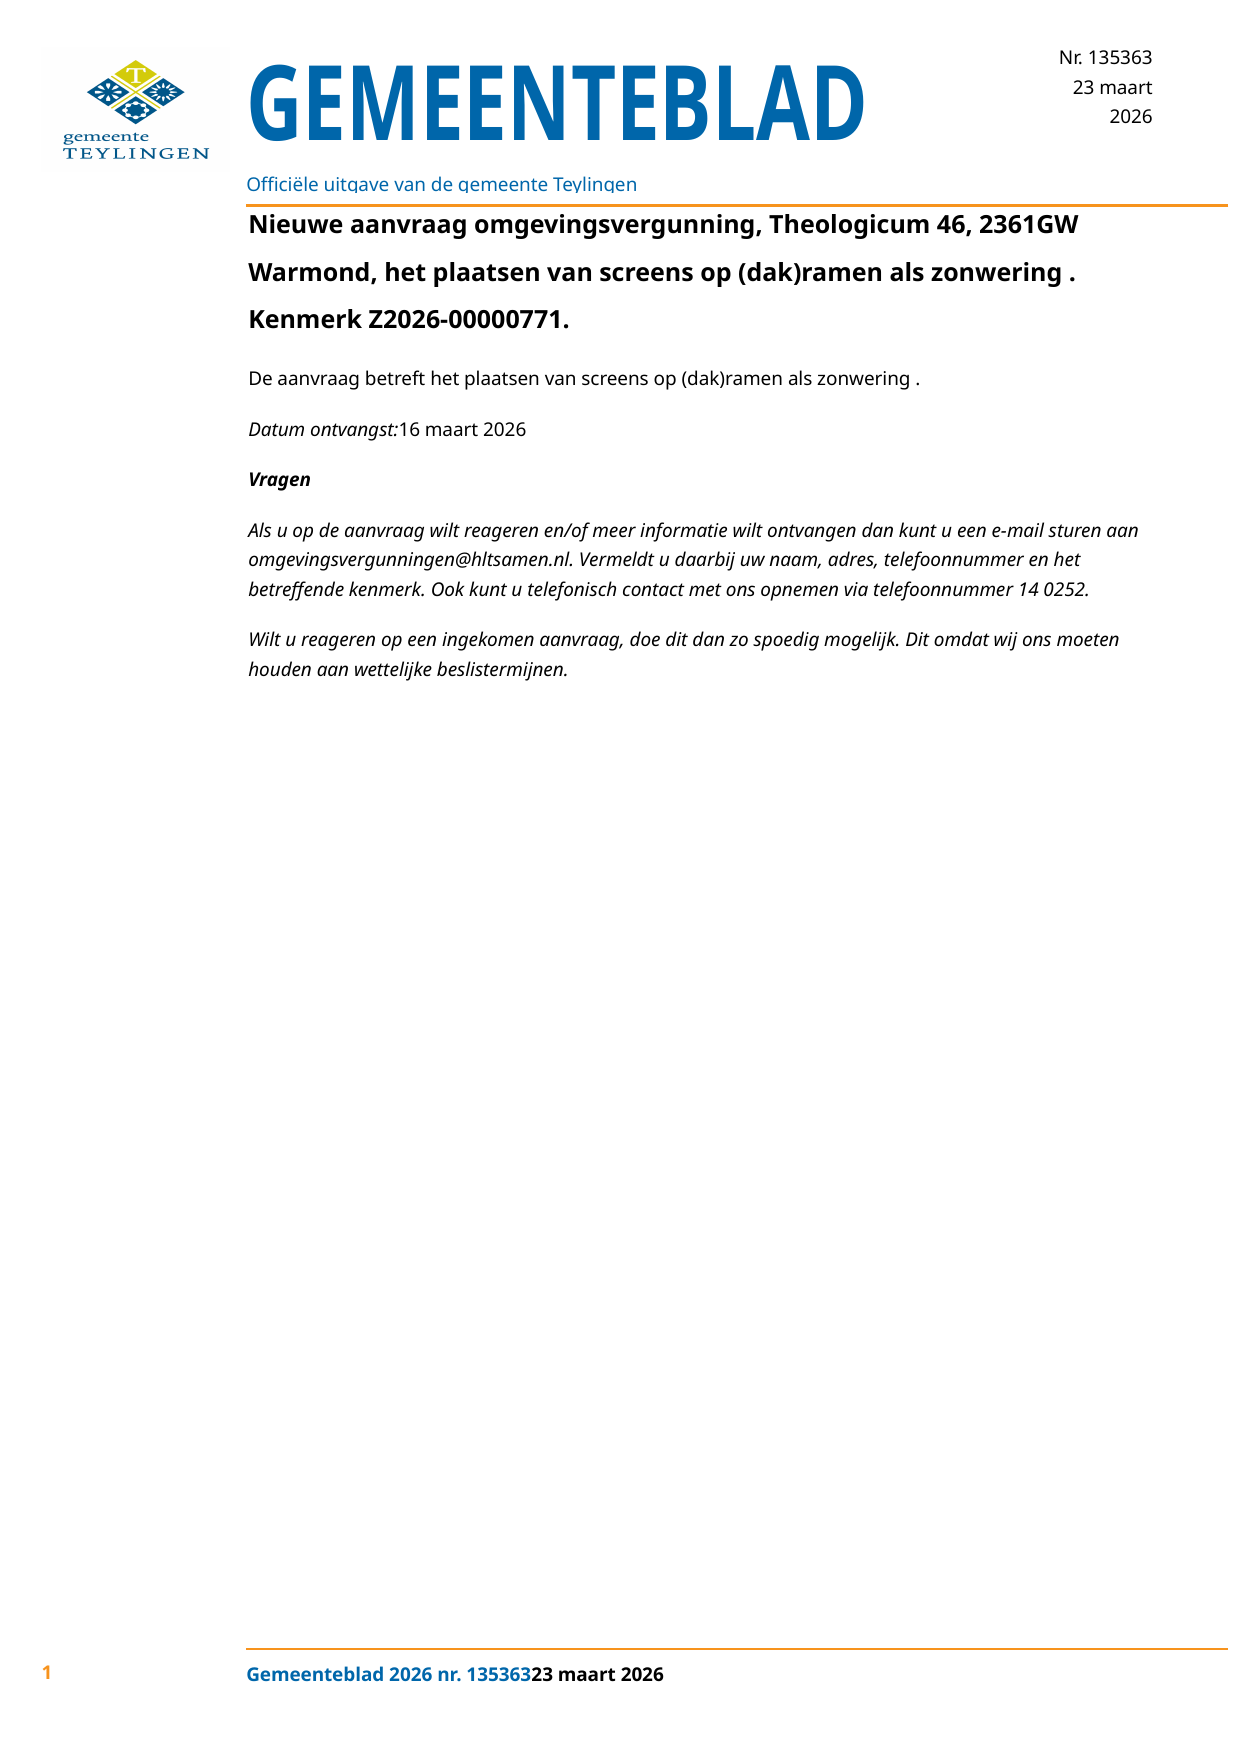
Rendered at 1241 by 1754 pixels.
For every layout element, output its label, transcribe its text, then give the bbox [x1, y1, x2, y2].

text Wilt u reageren op een ingekomen aanvraag, doe dit dan zo spoedig mogelijk. Dit omdat wij ons moeten houden aan wettelijke beslistermijnen. [248, 626, 1152, 682]
text Datum ontvangst:16 maart 2026 [248, 416, 1152, 442]
text Als u op de aanvraag wilt reageren en/of meer informatie wilt ontvangen dan kunt u een e-mail sturen aan omgevingsvergunningen@hltsamen.nl. Vermeldt u daarbij uw naam, adres, telefoonnummer en het betreffende kenmerk. Ook kunt u telefonisch contact met ons opnemen via telefoonnummer 14 0252. [248, 517, 1152, 602]
text De aanvraag betreft het plaatsen van screens op (dak)ramen als zonwering . [248, 366, 1152, 391]
text Vragen [248, 466, 1152, 492]
text Nieuwe aanvraag omgevingsvergunning, Theologicum 46, 2361GW Warmond, het plaatsen van screens op (dak)ramen als zonwering . Kenmerk Z2026-00000771. [248, 207, 1152, 336]
picture [41, 47, 231, 172]
